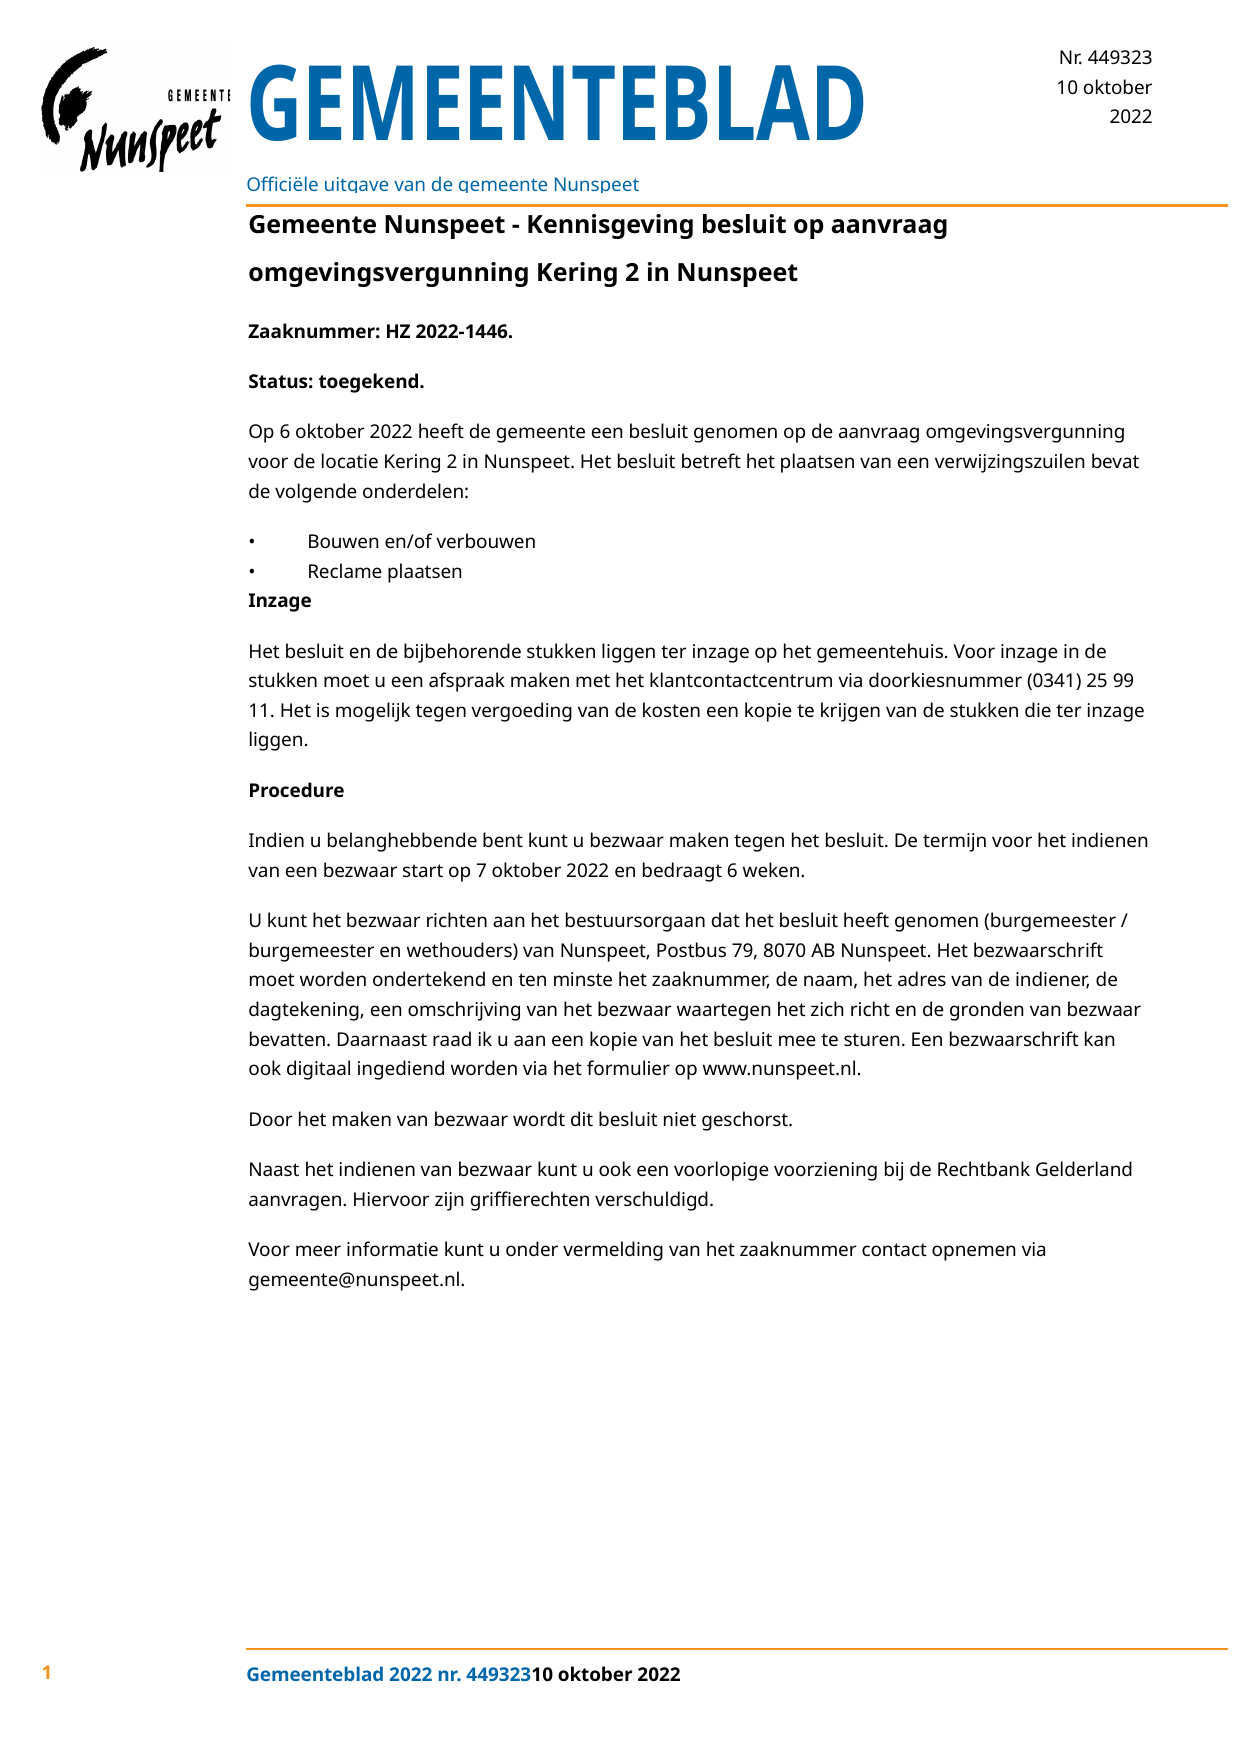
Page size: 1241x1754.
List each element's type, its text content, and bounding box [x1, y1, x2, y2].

text Zaaknummer: HZ 2022-1446. [248, 318, 1152, 344]
text Het besluit en de bijbehorende stukken liggen ter inzage op het gemeentehuis. Voor inzage in de stukken moet u een afspraak maken met het klantcontactcentrum via doorkiesnummer (0341) 25 99 11. Het is mogelijk tegen vergoeding van de kosten een kopie te krijgen van de stukken die ter inzage liggen. [248, 638, 1152, 752]
text Voor meer informatie kunt u onder vermelding van het zaaknummer contact opnemen via gemeente@nunspeet.nl. [248, 1236, 1152, 1292]
text Door het maken van bezwaar wordt dit besluit niet geschorst. [248, 1106, 1152, 1132]
text Indien u belanghebbende bent kunt u bezwaar maken tegen het besluit. De termijn voor het indienen van een bezwaar start op 7 oktober 2022 en bedraagt 6 weken. [248, 827, 1152, 883]
list Bouwen en/of verbouwen [248, 528, 1152, 554]
text U kunt het bezwaar richten aan het bestuursorgaan dat het besluit heeft genomen (burgemeester / burgemeester en wethouders) van Nunspeet, Postbus 79, 8070 AB Nunspeet. Het bezwaarschrift moet worden ondertekend en ten minste het zaaknummer, de naam, het adres van de indiener, de dagtekening, een omschrijving van het bezwaar waartegen het zich richt en de gronden van bezwaar bevatten. Daarnaast raad ik u aan een kopie van het besluit mee te sturen. Een bezwaarschrift kan ook digitaal ingediend worden via het formulier op www.nunspeet.nl. [248, 907, 1152, 1081]
text Inzage [248, 587, 1152, 613]
list Reclame plaatsen [248, 558, 1152, 584]
text Gemeente Nunspeet - Kennisgeving besluit op aanvraag omgevingsvergunning Kering 2 in Nunspeet [248, 207, 1152, 288]
picture [41, 47, 231, 172]
text Naast het indienen van bezwaar kunt u ook een voorlopige voorziening bij de Rechtbank Gelderland aanvragen. Hiervoor zijn griffierechten verschuldigd. [248, 1156, 1152, 1212]
text Procedure [248, 777, 1152, 803]
text Op 6 oktober 2022 heeft de gemeente een besluit genomen op de aanvraag omgevingsvergunning voor de locatie Kering 2 in Nunspeet. Het besluit betreft het plaatsen van een verwijzingszuilen bevat de volgende onderdelen: [248, 419, 1152, 504]
text Status: toegekend. [248, 368, 1152, 394]
